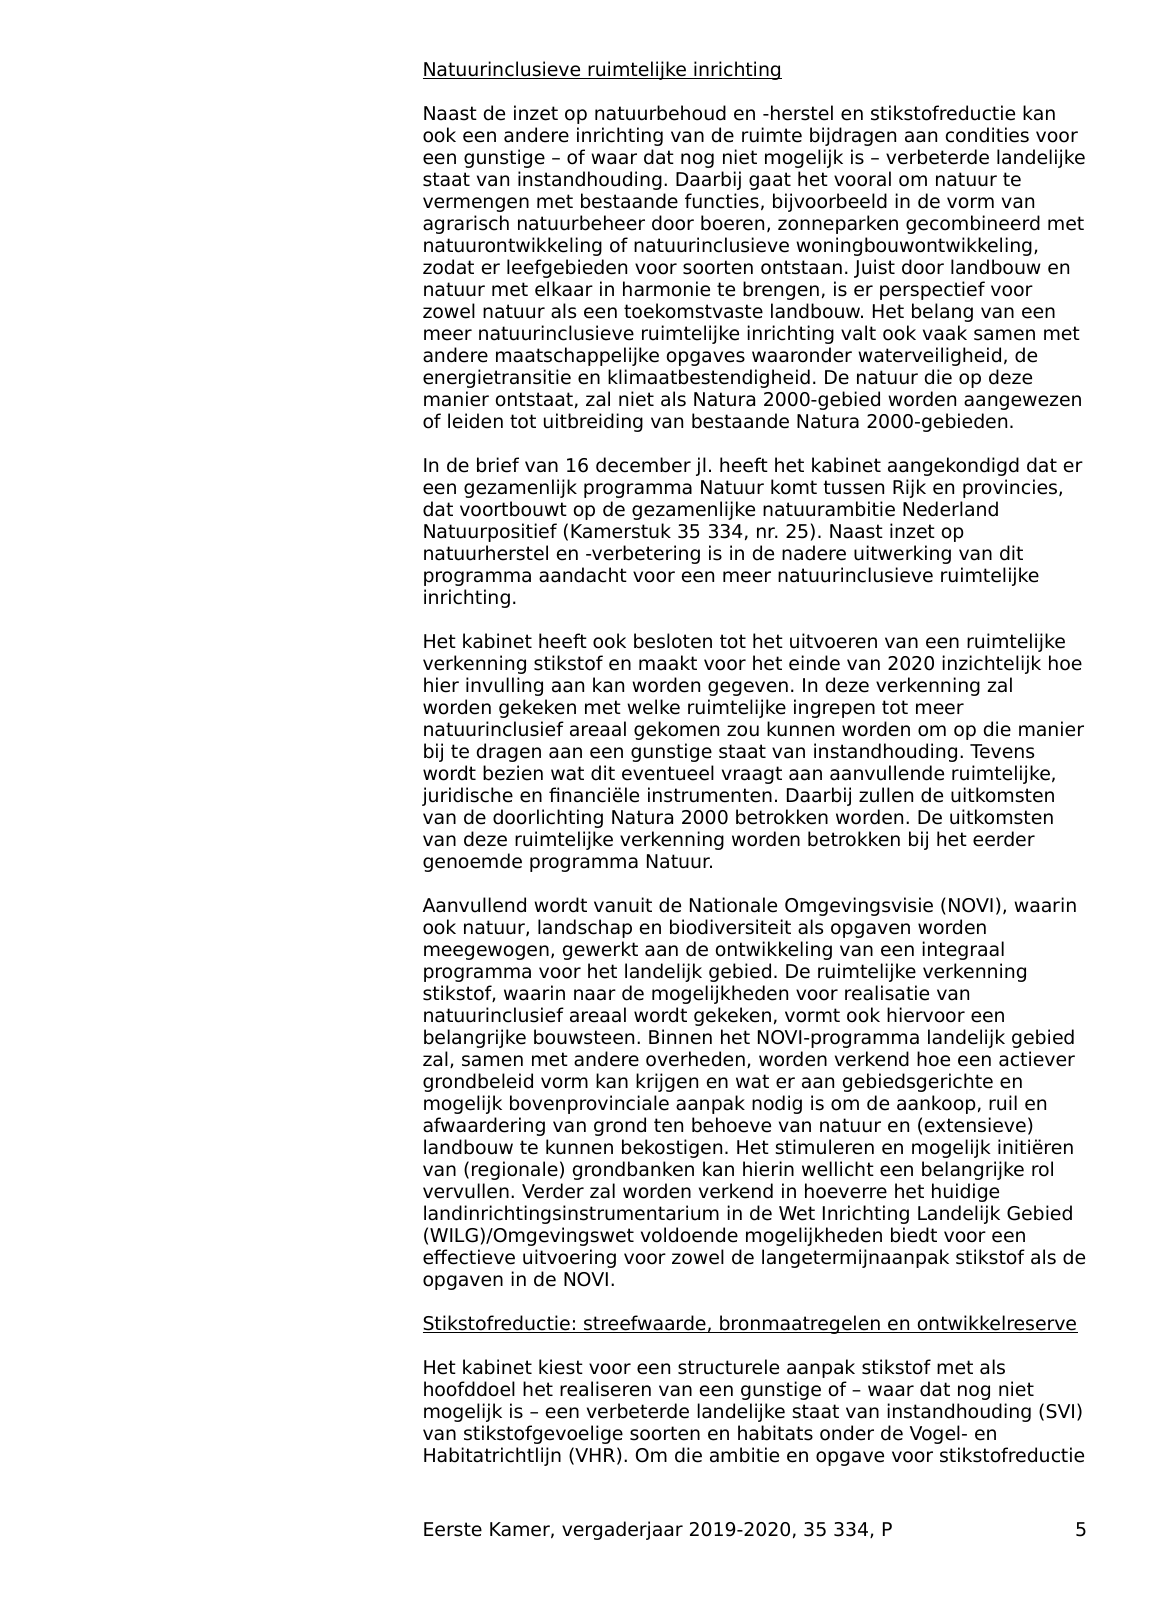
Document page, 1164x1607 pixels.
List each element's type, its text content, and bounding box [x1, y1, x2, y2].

text Naast de inzet op natuurbehoud en -herstel en stikstofreductie kan ook een andere inrichting van de ruimte bijdragen aan condities voor een gunstige – of waar dat nog niet mogelijk is – verbeterde landelijke staat van instandhouding. Daarbij gaat het vooral om natuur te vermengen met bestaande functies, bijvoorbeeld in de vorm van agrarisch natuurbeheer door boeren, zonneparken gecombineerd met natuurontwikkeling of natuurinclusieve woningbouwontwikkeling, zodat er leefgebieden voor soorten ontstaan. Juist door landbouw en natuur met elkaar in harmonie te brengen, is er perspectief voor zowel natuur als een toekomstvaste landbouw. Het belang van een meer natuurinclusieve ruimtelijke inrichting valt ook vaak samen met andere maatschappelijke opgaves waaronder waterveiligheid, de energietransitie en klimaatbestendigheid. De natuur die op deze manier ontstaat, zal niet als Natura 2000-gebied worden aangewezen of leiden tot uitbreiding van bestaande Natura 2000-gebieden. [422, 103, 1087, 433]
text Het kabinet kiest voor een structurele aanpak stikstof met als hoofddoel het realiseren van een gunstige of – waar dat nog niet mogelijk is – een verbeterde landelijke staat van instandhouding (SVI) van stikstofgevoelige soorten en habitats onder de Vogel- en Habitatrichtlijn (VHR). Om die ambitie en opgave voor stikstofreductie [422, 1357, 1087, 1467]
subtitle Natuurinclusieve ruimtelijke inrichting [422, 59, 1087, 81]
text In de brief van 16 december jl. heeft het kabinet aangekondigd dat er een gezamenlijk programma Natuur komt tussen Rijk en provincies, dat voortbouwt op de gezamenlijke natuurambitie Nederland Natuurpositief (Kamerstuk 35 334, nr. 25). Naast inzet op natuurherstel en -verbetering is in de nadere uitwerking van dit programma aandacht voor een meer natuurinclusieve ruimtelijke inrichting. [422, 455, 1087, 609]
text Het kabinet heeft ook besloten tot het uitvoeren van een ruimtelijke verkenning stikstof en maakt voor het einde van 2020 inzichtelijk hoe hier invulling aan kan worden gegeven. In deze verkenning zal worden gekeken met welke ruimtelijke ingrepen tot meer natuurinclusief areaal gekomen zou kunnen worden om op die manier bij te dragen aan een gunstige staat van instandhouding. Tevens wordt bezien wat dit eventueel vraagt aan aanvullende ruimtelijke, juridische en financiële instrumenten. Daarbij zullen de uitkomsten van de doorlichting Natura 2000 betrokken worden. De uitkomsten van deze ruimtelijke verkenning worden betrokken bij het eerder genoemde programma Natuur. [422, 631, 1087, 873]
subtitle Stikstofreductie: streefwaarde, bronmaatregelen en ontwikkelreserve [422, 1313, 1087, 1335]
text Aanvullend wordt vanuit de Nationale Omgevingsvisie (NOVI), waarin ook natuur, landschap en biodiversiteit als opgaven worden meegewogen, gewerkt aan de ontwikkeling van een integraal programma voor het landelijk gebied. De ruimtelijke verkenning stikstof, waarin naar de mogelijkheden voor realisatie van natuurinclusief areaal wordt gekeken, vormt ook hiervoor een belangrijke bouwsteen. Binnen het NOVI-programma landelijk gebied zal, samen met andere overheden, worden verkend hoe een actiever grondbeleid vorm kan krijgen en wat er aan gebiedsgerichte en mogelijk bovenprovinciale aanpak nodig is om de aankoop, ruil en afwaardering van grond ten behoeve van natuur en (extensieve) landbouw te kunnen bekostigen. Het stimuleren en mogelijk initiëren van (regionale) grondbanken kan hierin wellicht een belangrijke rol vervullen. Verder zal worden verkend in hoeverre het huidige landinrichtingsinstrumentarium in de Wet Inrichting Landelijk Gebied (WILG)/Omgevingswet voldoende mogelijkheden biedt voor een effectieve uitvoering voor zowel de langetermijnaanpak stikstof als de opgaven in de NOVI. [422, 895, 1087, 1291]
